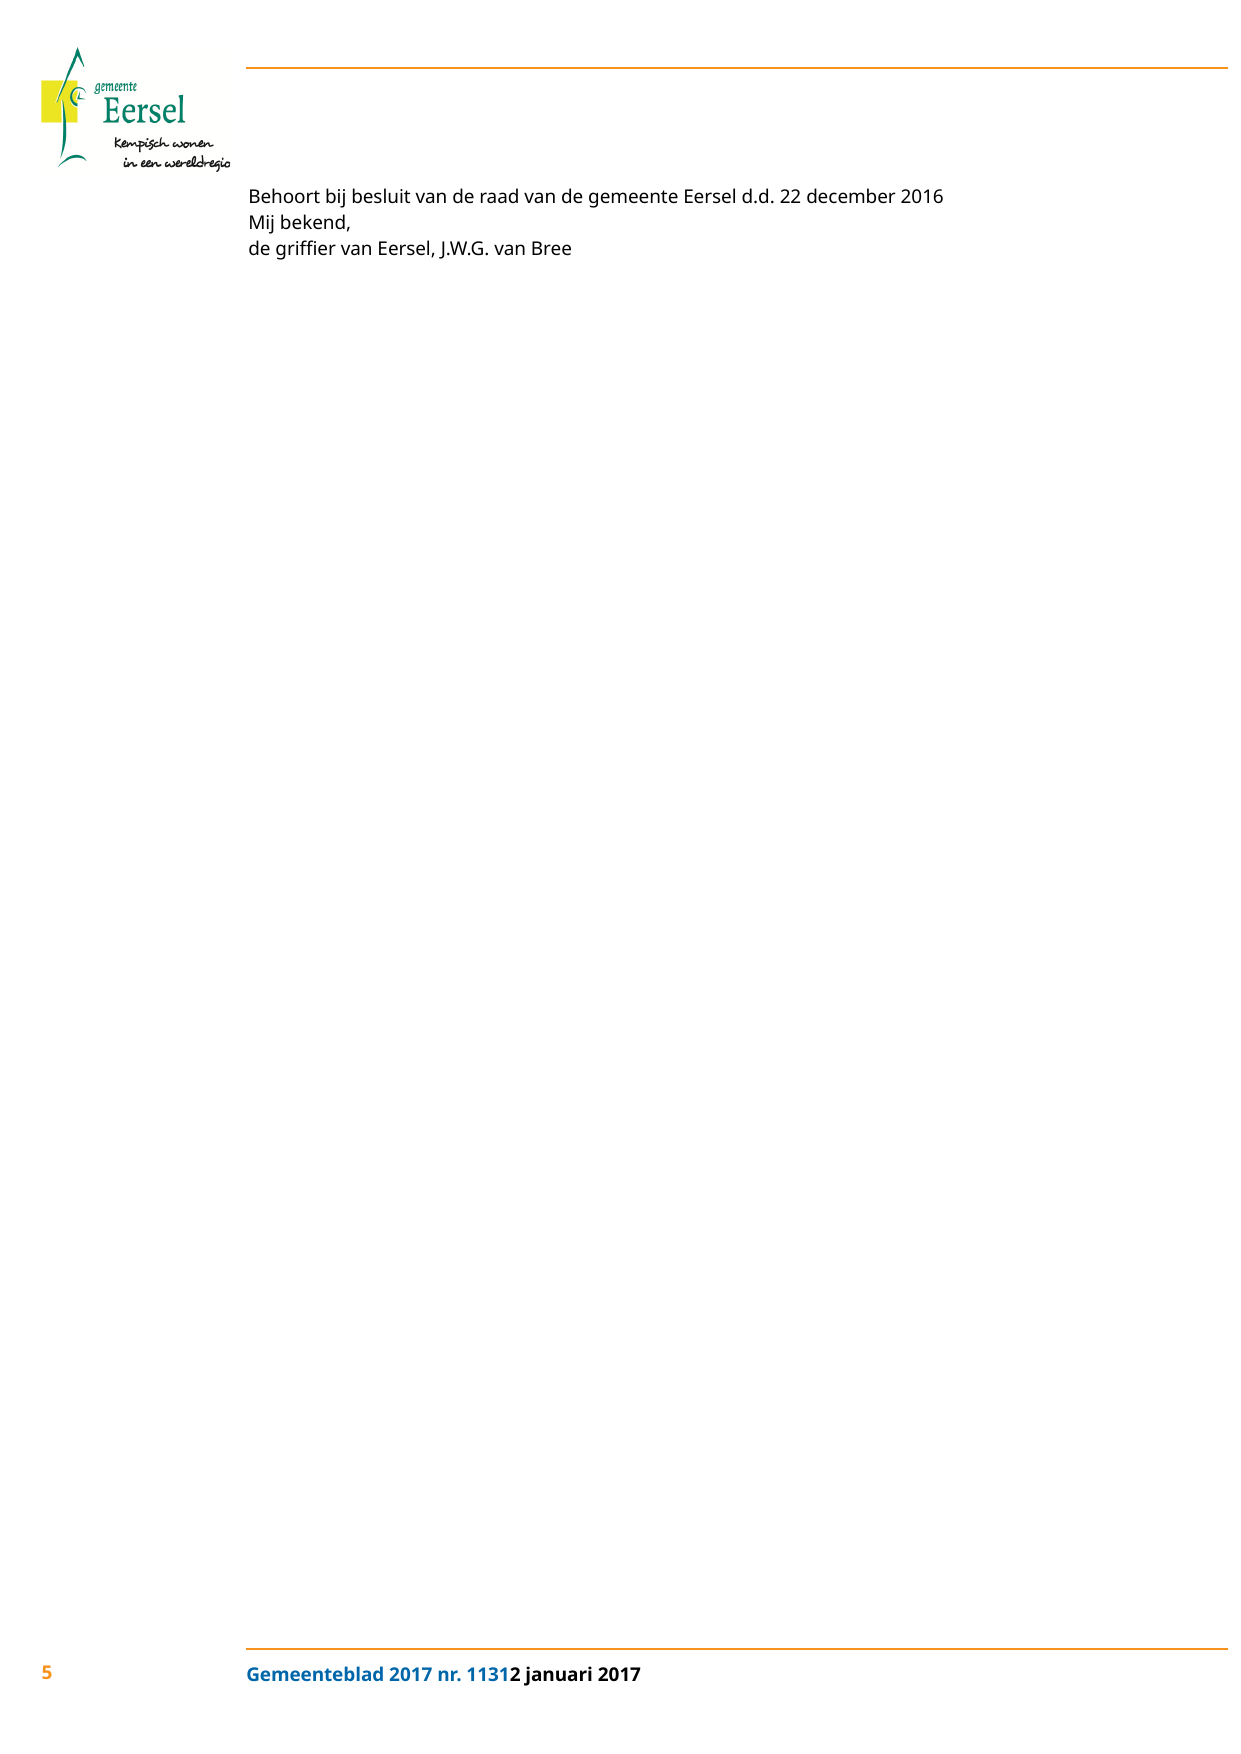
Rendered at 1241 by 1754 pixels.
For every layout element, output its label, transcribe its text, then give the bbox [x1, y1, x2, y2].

text Mij bekend, [248, 209, 1152, 235]
text de griffier van Eersel, J.W.G. van Bree [248, 235, 1152, 261]
text Behoort bij besluit van de raad van de gemeente Eersel d.d. 22 december 2016 [248, 183, 1152, 209]
picture [41, 47, 231, 172]
